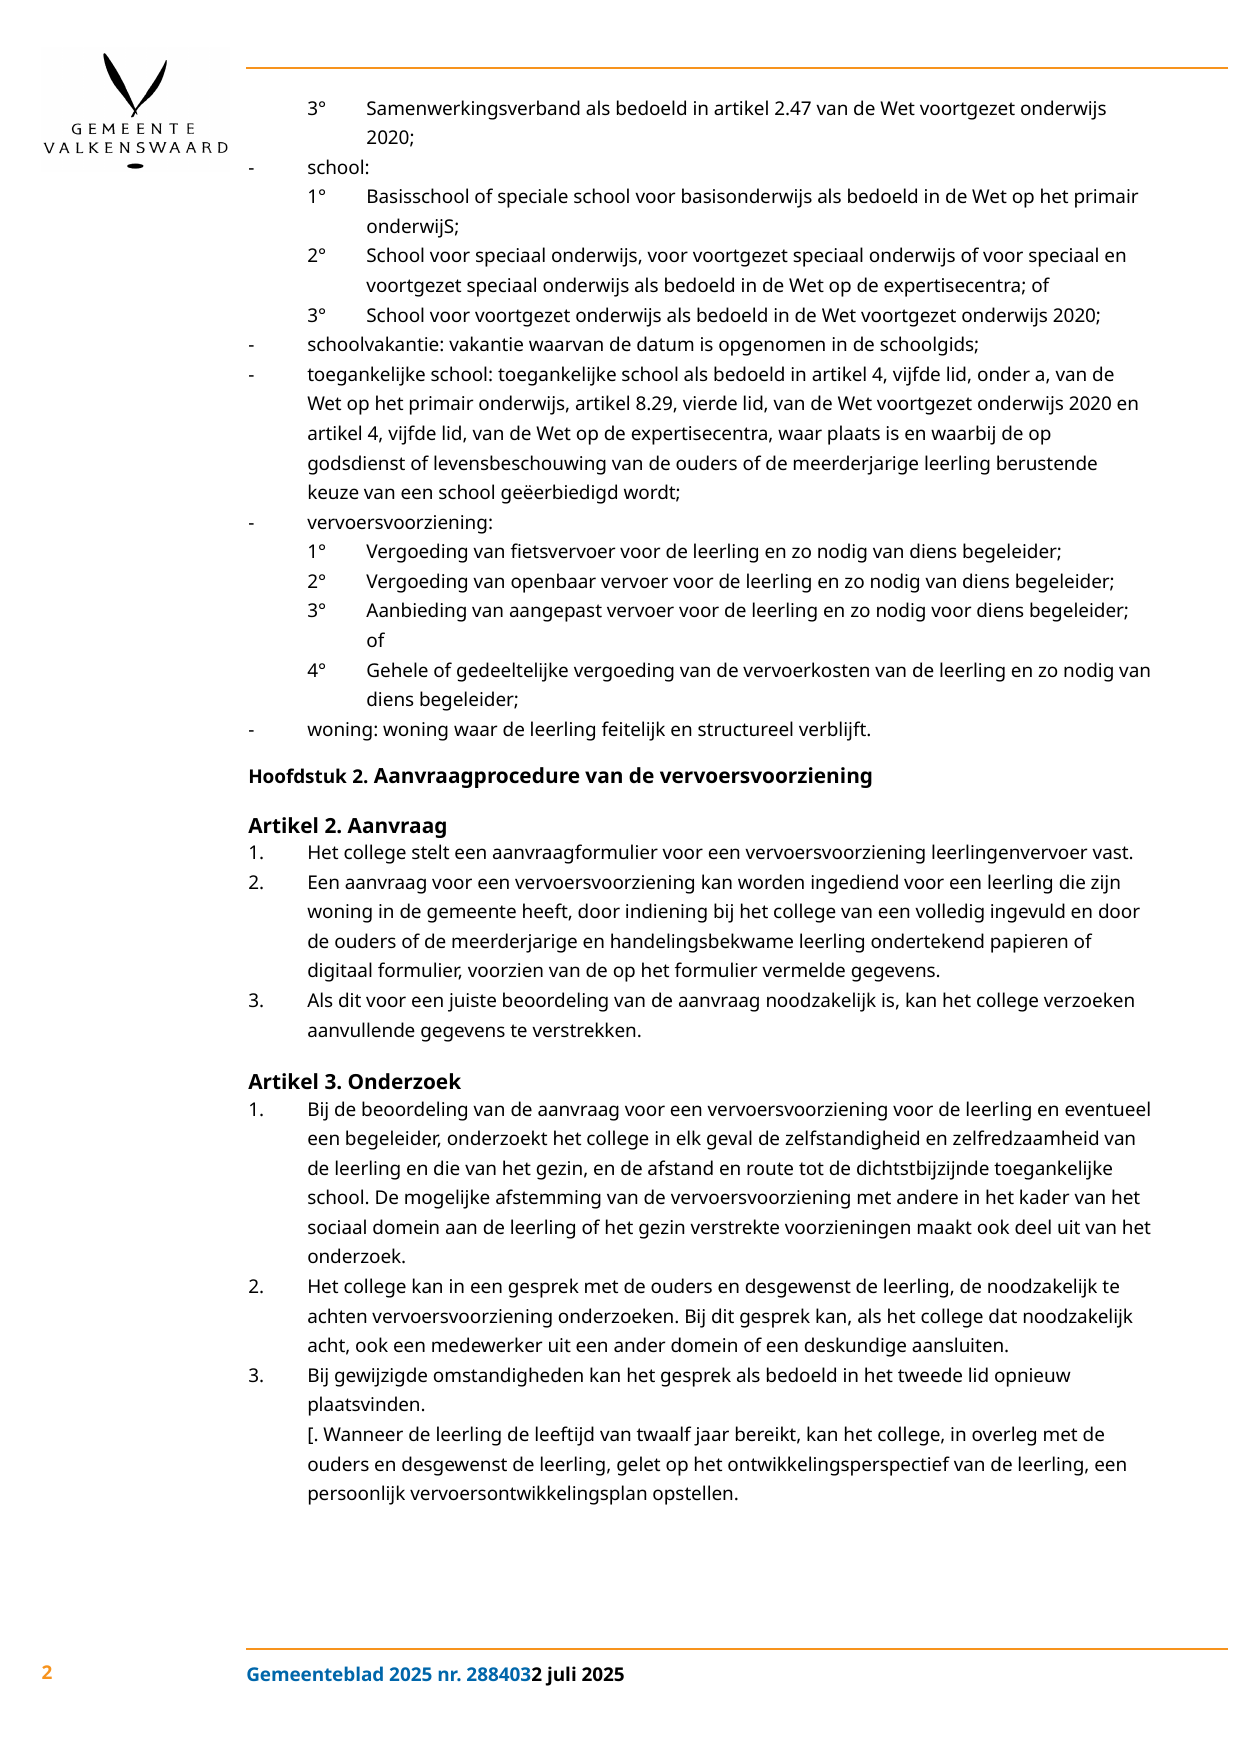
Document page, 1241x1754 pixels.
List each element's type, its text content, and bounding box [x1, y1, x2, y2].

list Het college stelt een aanvraagformulier voor een vervoersvoorziening leerlingenvervoer vast. [248, 839, 1152, 865]
picture [41, 47, 231, 172]
list Samenwerkingsverband als bedoeld in artikel 2.47 van de Wet voortgezet onderwijs 2020; [307, 95, 1152, 150]
list toegankelijke school: toegankelijke school als bedoeld in artikel 4, vijfde lid, onder a, van de Wet op het primair onderwijs, artikel 8.29, vierde lid, van de Wet voortgezet onderwijs 2020 en artikel 4, vijfde lid, van de Wet op de expertisecentra, waar plaats is en waarbij de op godsdienst of levensbeschouwing van de ouders of de meerderjarige leerling berustende keuze van een school geëerbiedigd wordt; [248, 361, 1152, 505]
text Artikel 3. Onderzoek [248, 1067, 1152, 1096]
list woning: woning waar de leerling feitelijk en structureel verblijft. [248, 716, 1152, 742]
list [. Wanneer de leerling de leeftijd van twaalf jaar bereikt, kan het college, in overleg met de ouders en desgewenst de leerling, gelet op het ontwikkelingsperspectief van de leerling, een persoonlijk vervoersontwikkelingsplan opstellen. [248, 1421, 1152, 1506]
list Bij gewijzigde omstandigheden kan het gesprek als bedoeld in het tweede lid opnieuw plaatsvinden. [248, 1362, 1152, 1417]
list Als dit voor een juiste beoordeling van de aanvraag noodzakelijk is, kan het college verzoeken aanvullende gegevens te verstrekken. [248, 987, 1152, 1043]
list vervoersvoorziening: [248, 509, 1152, 535]
list Aanbieding van aangepast vervoer voor de leerling en zo nodig voor diens begeleider; of [307, 598, 1152, 653]
list school: [248, 154, 1152, 180]
text Artikel 2. Aanvraag [248, 811, 1152, 839]
list Basisschool of speciale school voor basisonderwijs als bedoeld in de Wet op het primair onderwijS; [307, 183, 1152, 239]
list Het college kan in een gesprek met de ouders en desgewenst de leerling, de noodzakelijk te achten vervoersvoorziening onderzoeken. Bij dit gesprek kan, als het college dat noodzakelijk acht, ook een medewerker uit een ander domein of een deskundige aansluiten. [248, 1273, 1152, 1358]
text Hoofdstuk 2. Aanvraagprocedure van de vervoersvoorziening [248, 762, 1152, 790]
list Gehele of gedeeltelijke vergoeding van de vervoerkosten van de leerling en zo nodig van diens begeleider; [307, 657, 1152, 712]
list Bij de beoordeling van de aanvraag voor een vervoersvoorziening voor de leerling en eventueel een begeleider, onderzoekt het college in elk geval de zelfstandigheid en zelfredzaamheid van de leerling en die van het gezin, en de afstand en route tot de dichtstbijzijnde toegankelijke school. De mogelijke afstemming van de vervoersvoorziening met andere in het kader van het sociaal domein aan de leerling of het gezin verstrekte voorzieningen maakt ook deel uit van het onderzoek. [248, 1096, 1152, 1269]
list Vergoeding van openbaar vervoer voor de leerling en zo nodig van diens begeleider; [307, 568, 1152, 594]
list School voor voortgezet onderwijs als bedoeld in de Wet voortgezet onderwijs 2020; [307, 302, 1152, 328]
list Een aanvraag voor een vervoersvoorziening kan worden ingediend voor een leerling die zijn woning in de gemeente heeft, door indiening bij het college van een volledig ingevuld en door de ouders of de meerderjarige en handelingsbekwame leerling ondertekend papieren of digitaal formulier, voorzien van de op het formulier vermelde gegevens. [248, 869, 1152, 983]
list School voor speciaal onderwijs, voor voortgezet speciaal onderwijs of voor speciaal en voortgezet speciaal onderwijs als bedoeld in de Wet op de expertisecentra; of [307, 243, 1152, 298]
list Vergoeding van fietsvervoer voor de leerling en zo nodig van diens begeleider; [307, 538, 1152, 564]
list schoolvakantie: vakantie waarvan de datum is opgenomen in de schoolgids; [248, 331, 1152, 357]
